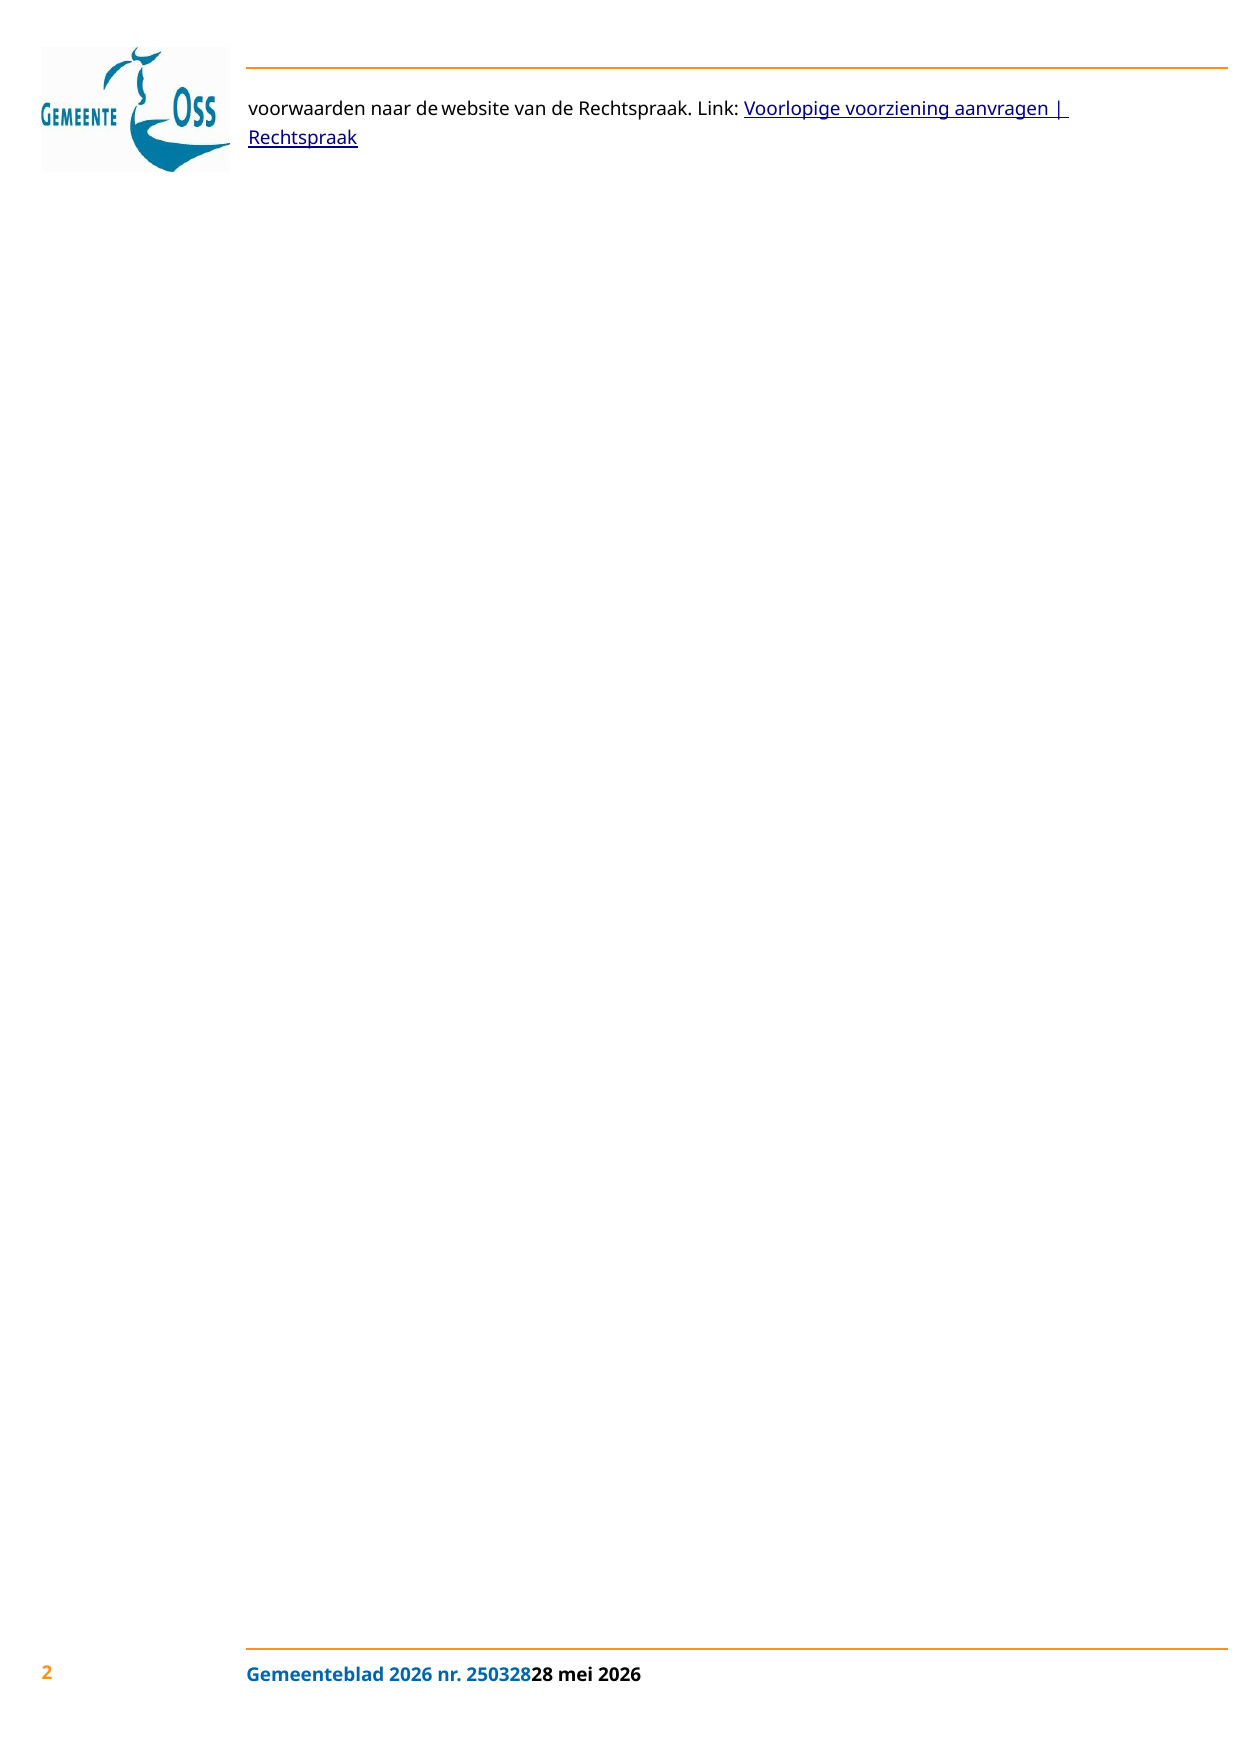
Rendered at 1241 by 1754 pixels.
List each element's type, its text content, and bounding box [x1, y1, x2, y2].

text voorwaarden naar de website van de Rechtspraak. Link: Voorlopige voorziening aanvragen | Rechtspraak [248, 95, 1152, 150]
picture [41, 47, 231, 172]
